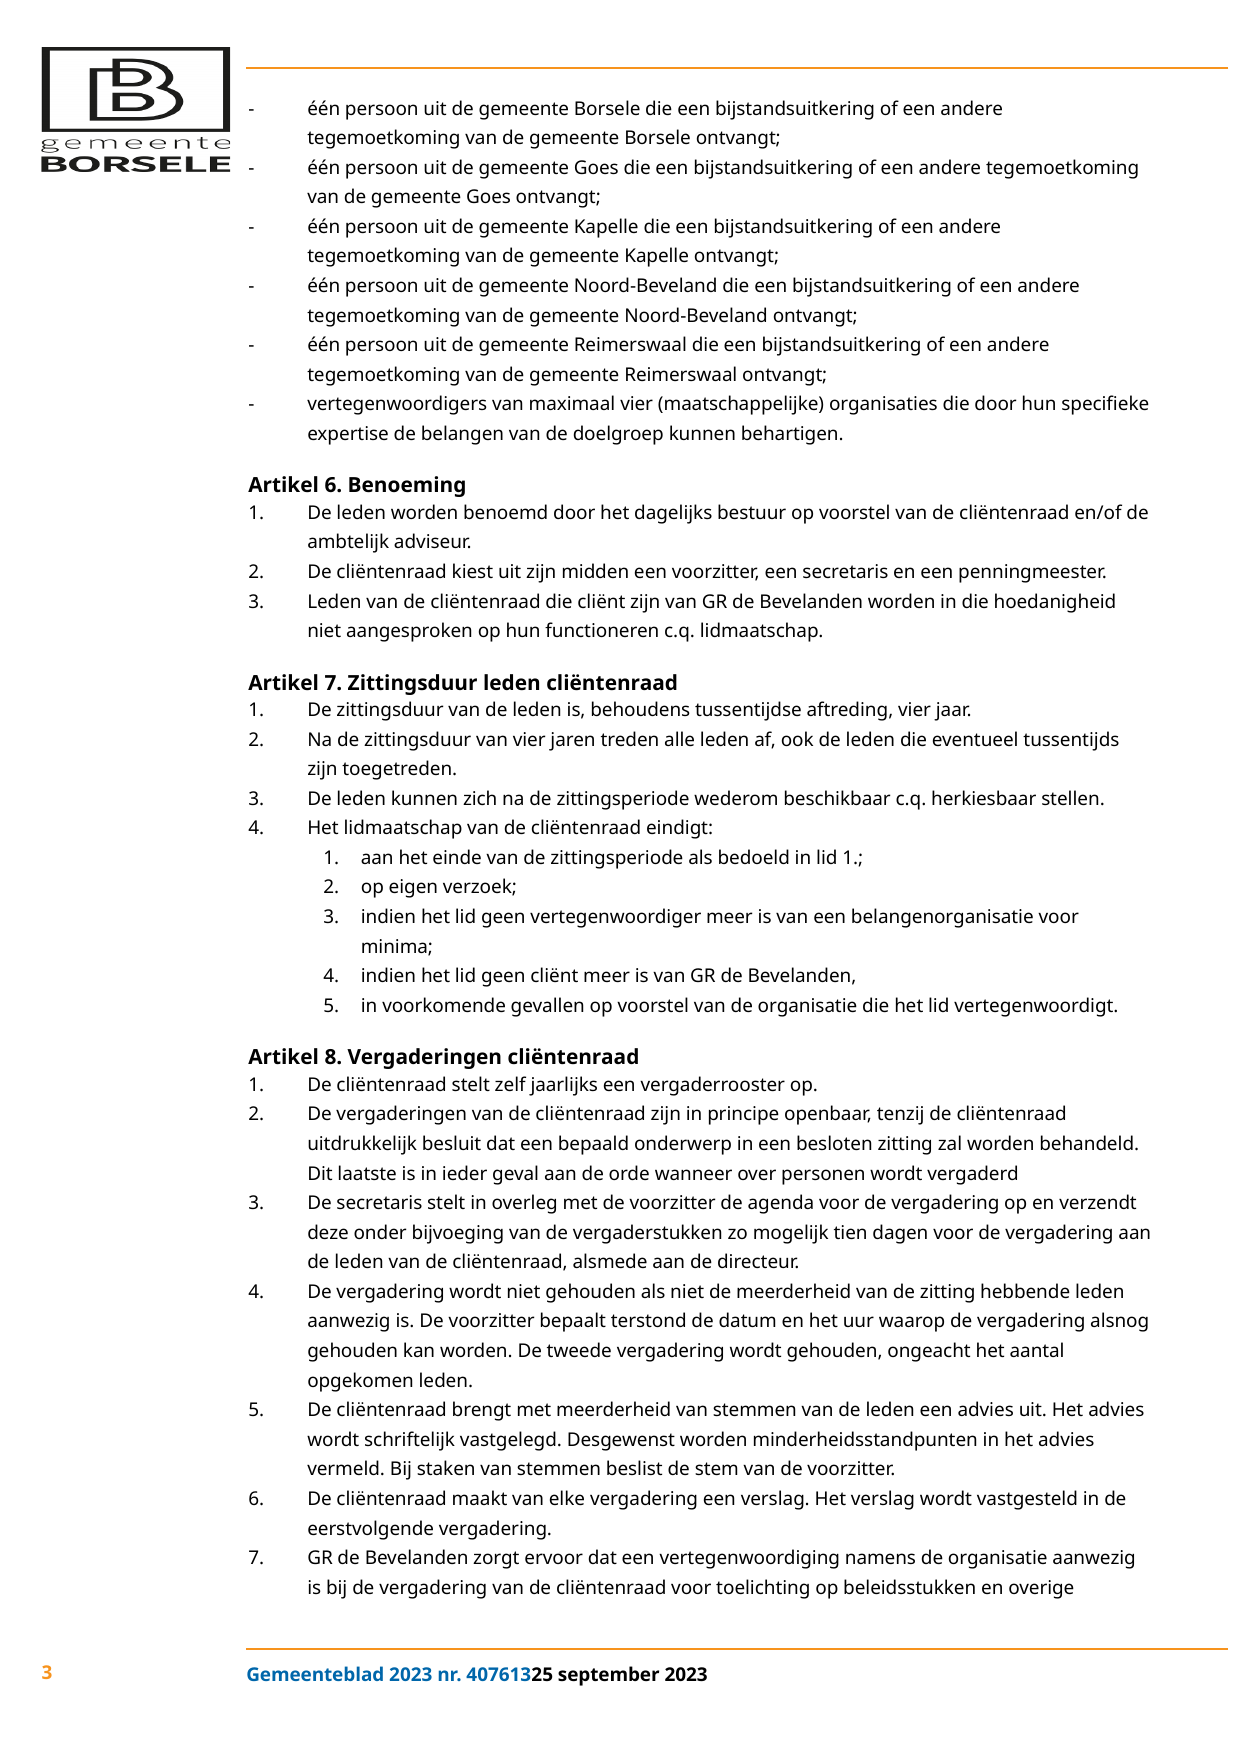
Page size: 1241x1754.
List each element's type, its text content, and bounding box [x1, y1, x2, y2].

list De leden worden benoemd door het dagelijks bestuur op voorstel van de cliëntenraad en/of de ambtelijk adviseur. [248, 499, 1152, 554]
list GR de Bevelanden zorgt ervoor dat een vertegenwoordiging namens de organisatie aanwezig is bij de vergadering van de cliëntenraad voor toelichting op beleidsstukken en overige [248, 1544, 1152, 1599]
list Het lidmaatschap van de cliëntenraad eindigt: [248, 814, 1152, 840]
list De cliëntenraad brengt met meerderheid van stemmen van de leden een advies uit. Het advies wordt schriftelijk vastgelegd. Desgewenst worden minderheidsstandpunten in het advies vermeld. Bij staken van stemmen beslist de stem van de voorzitter. [248, 1396, 1152, 1481]
list Leden van de cliëntenraad die cliënt zijn van GR de Bevelanden worden in die hoedanigheid niet aangesproken op hun functioneren c.q. lidmaatschap. [248, 588, 1152, 643]
list De vergaderingen van de cliëntenraad zijn in principe openbaar, tenzij de cliëntenraad uitdrukkelijk besluit dat een bepaald onderwerp in een besloten zitting zal worden behandeld. Dit laatste is in ieder geval aan de orde wanneer over personen wordt vergaderd [248, 1101, 1152, 1185]
list één persoon uit de gemeente Noord-Beveland die een bijstandsuitkering of een andere tegemoetkoming van de gemeente Noord-Beveland ontvangt; [248, 272, 1152, 328]
list indien het lid geen cliënt meer is van GR de Bevelanden, [323, 962, 1152, 988]
picture [41, 47, 231, 172]
list één persoon uit de gemeente Kapelle die een bijstandsuitkering of een andere tegemoetkoming van de gemeente Kapelle ontvangt; [248, 213, 1152, 268]
list De vergadering wordt niet gehouden als niet de meerderheid van de zitting hebbende leden aanwezig is. De voorzitter bepaalt terstond de datum en het uur waarop de vergadering alsnog gehouden kan worden. De tweede vergadering wordt gehouden, ongeacht het aantal opgekomen leden. [248, 1278, 1152, 1392]
text Artikel 6. Benoeming [248, 471, 1152, 499]
list indien het lid geen vertegenwoordiger meer is van een belangenorganisatie voor minima; [323, 903, 1152, 959]
text Artikel 7. Zittingsduur leden cliëntenraad [248, 668, 1152, 696]
list op eigen verzoek; [323, 874, 1152, 899]
list De cliëntenraad kiest uit zijn midden een voorzitter, een secretaris en een penningmeester. [248, 558, 1152, 584]
text Artikel 8. Vergaderingen cliëntenraad [248, 1042, 1152, 1071]
list aan het einde van de zittingsperiode als bedoeld in lid 1.; [323, 844, 1152, 870]
list één persoon uit de gemeente Borsele die een bijstandsuitkering of een andere tegemoetkoming van de gemeente Borsele ontvangt; [248, 95, 1152, 150]
list De secretaris stelt in overleg met de voorzitter de agenda voor de vergadering op en verzendt deze onder bijvoeging van de vergaderstukken zo mogelijk tien dagen voor de vergadering aan de leden van de cliëntenraad, alsmede aan de directeur. [248, 1189, 1152, 1274]
list De leden kunnen zich na de zittingsperiode wederom beschikbaar c.q. herkiesbaar stellen. [248, 785, 1152, 811]
list De cliëntenraad stelt zelf jaarlijks een vergaderrooster op. [248, 1071, 1152, 1097]
list vertegenwoordigers van maximaal vier (maatschappelijke) organisaties die door hun specifieke expertise de belangen van de doelgroep kunnen behartigen. [248, 391, 1152, 446]
list in voorkomende gevallen op voorstel van de organisatie die het lid vertegenwoordigt. [323, 992, 1152, 1018]
list één persoon uit de gemeente Reimerswaal die een bijstandsuitkering of een andere tegemoetkoming van de gemeente Reimerswaal ontvangt; [248, 331, 1152, 387]
list Na de zittingsduur van vier jaren treden alle leden af, ook de leden die eventueel tussentijds zijn toegetreden. [248, 726, 1152, 781]
list één persoon uit de gemeente Goes die een bijstandsuitkering of een andere tegemoetkoming van de gemeente Goes ontvangt; [248, 154, 1152, 209]
list De cliëntenraad maakt van elke vergadering een verslag. Het verslag wordt vastgesteld in de eerstvolgende vergadering. [248, 1485, 1152, 1540]
list De zittingsduur van de leden is, behoudens tussentijdse aftreding, vier jaar. [248, 696, 1152, 722]
